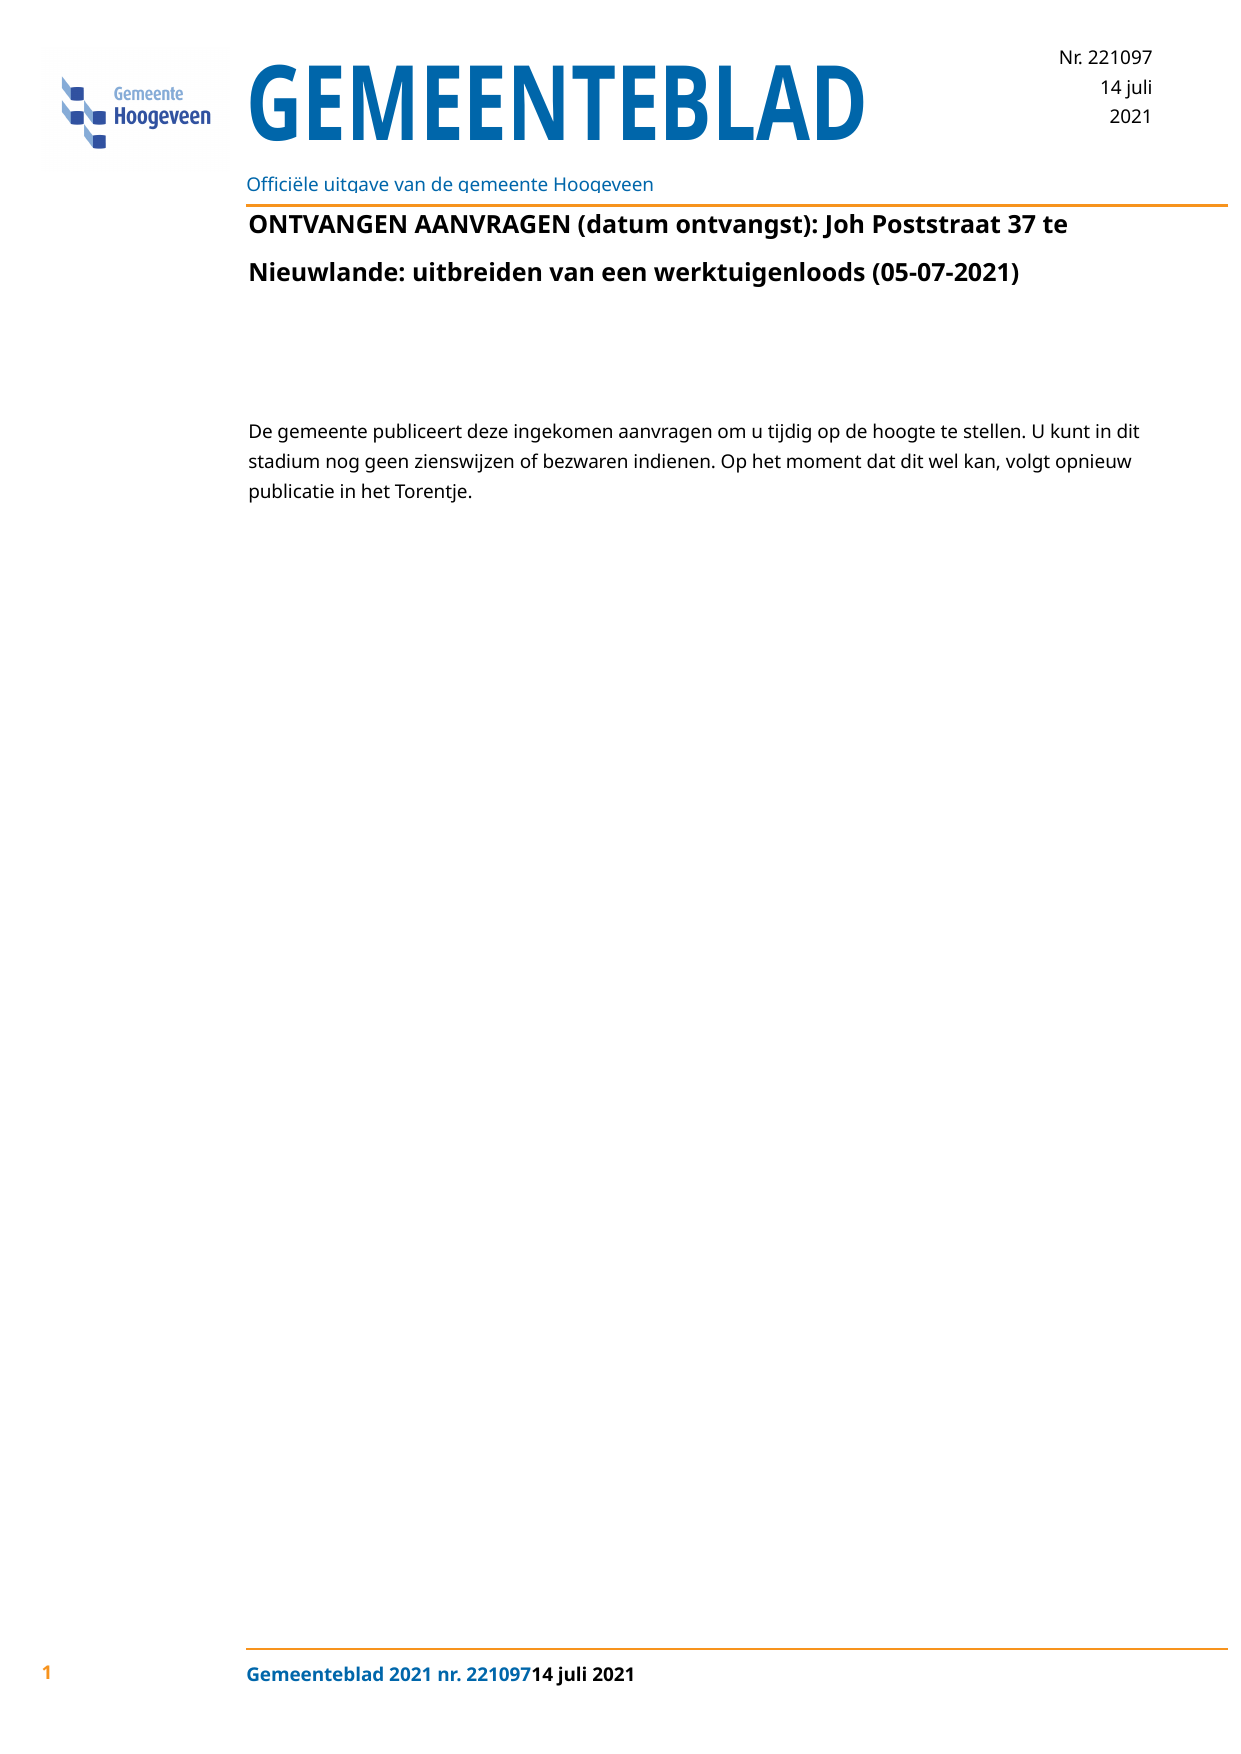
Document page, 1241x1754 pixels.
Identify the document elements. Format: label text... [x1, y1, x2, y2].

text De gemeente publiceert deze ingekomen aanvragen om u tijdig op de hoogte te stellen. U kunt in dit stadium nog geen zienswijzen of bezwaren indienen. Op het moment dat dit wel kan, volgt opnieuw publicatie in het Torentje. [248, 419, 1152, 504]
text ONTVANGEN AANVRAGEN (datum ontvangst): Joh Poststraat 37 te Nieuwlande: uitbreiden van een werktuigenloods (05-07-2021) [248, 207, 1152, 288]
picture [41, 47, 231, 172]
